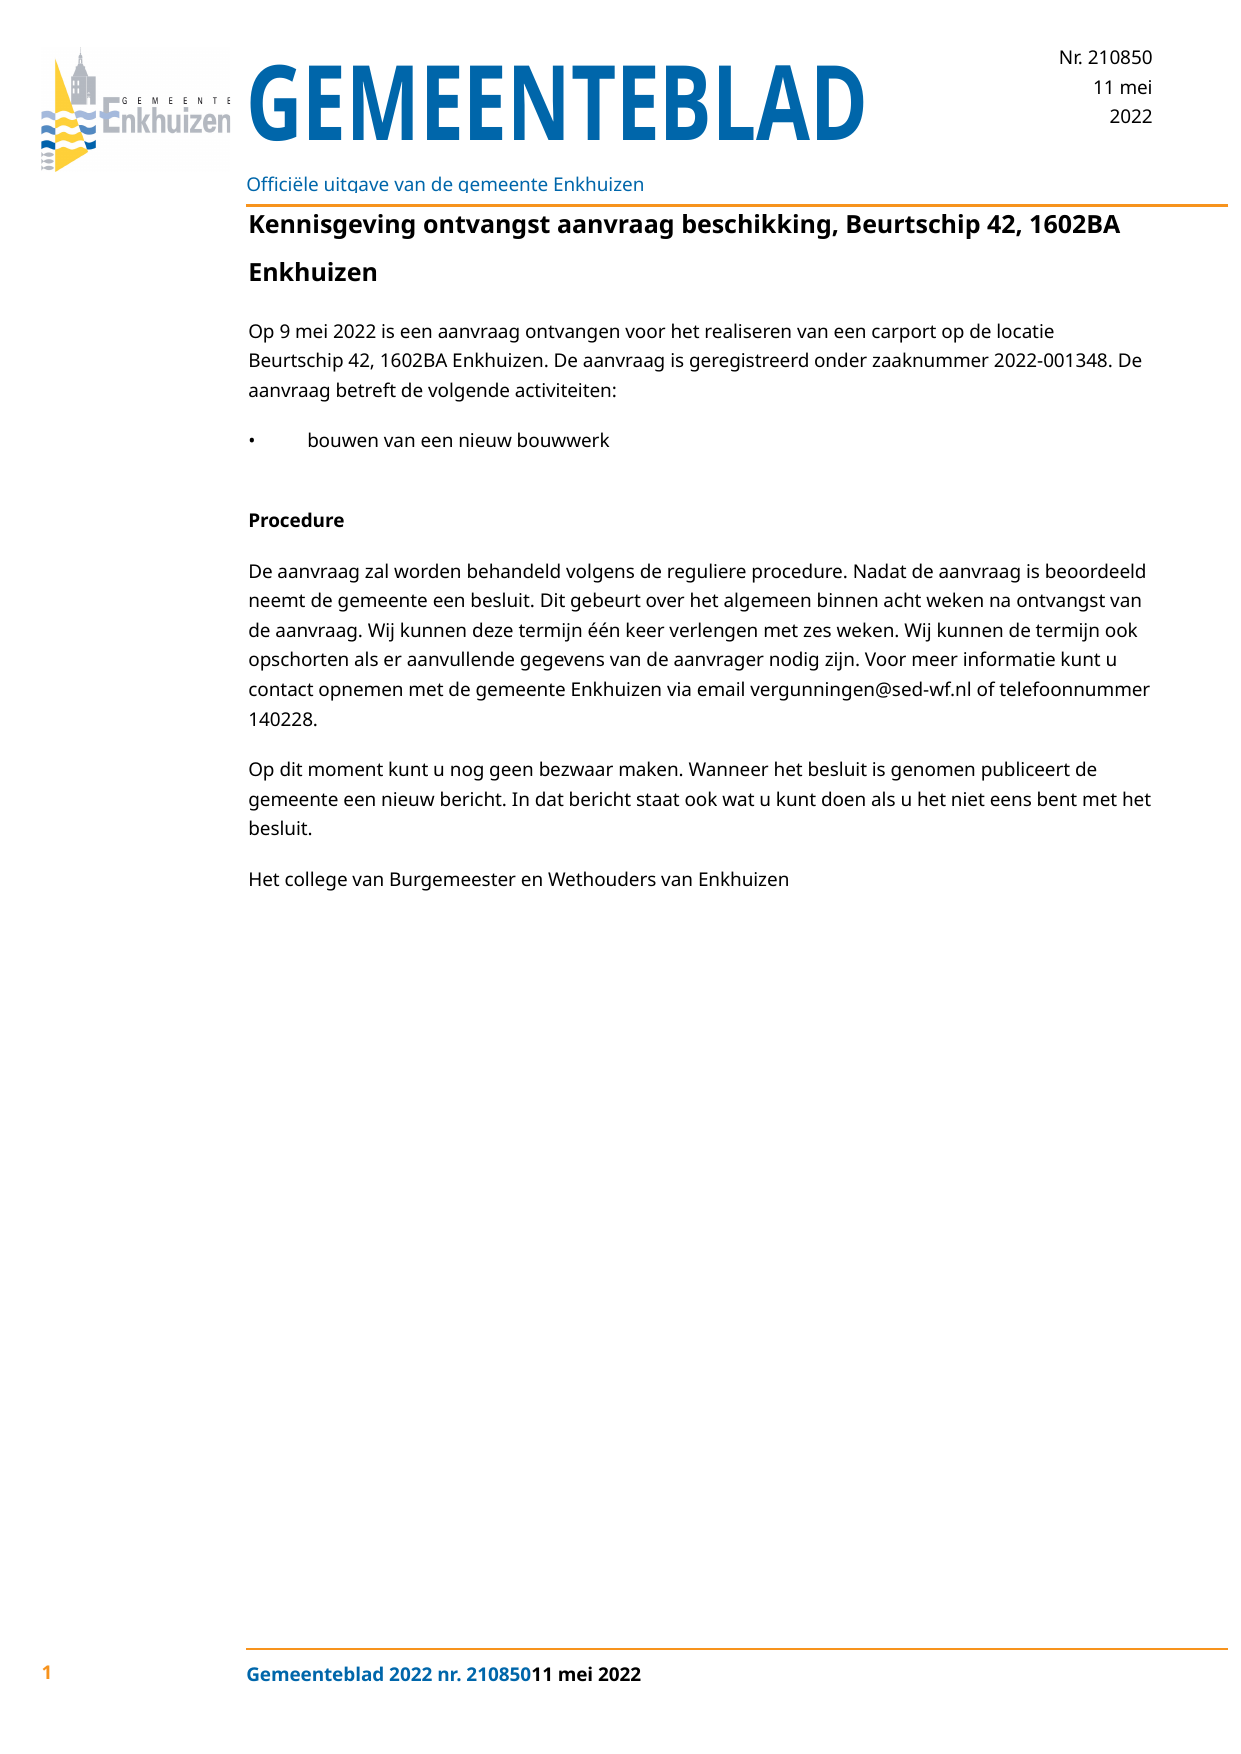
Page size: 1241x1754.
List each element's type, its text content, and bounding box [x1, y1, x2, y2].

text Procedure [248, 507, 1152, 533]
picture [41, 47, 231, 172]
text Op 9 mei 2022 is een aanvraag ontvangen voor het realiseren van een carport op de locatie Beurtschip 42, 1602BA Enkhuizen. De aanvraag is geregistreerd onder zaaknummer 2022-001348. De aanvraag betreft de volgende activiteiten: [248, 318, 1152, 403]
text Kennisgeving ontvangst aanvraag beschikking, Beurtschip 42, 1602BA Enkhuizen [248, 207, 1152, 288]
text Het college van Burgemeester en Wethouders van Enkhuizen [248, 866, 1152, 892]
text Op dit moment kunt u nog geen bezwaar maken. Wanneer het besluit is genomen publiceert de gemeente een nieuw bericht. In dat bericht staat ook wat u kunt doen als u het niet eens bent met het besluit. [248, 756, 1152, 841]
text De aanvraag zal worden behandeld volgens de reguliere procedure. Nadat de aanvraag is beoordeeld neemt de gemeente een besluit. Dit gebeurt over het algemeen binnen acht weken na ontvangst van de aanvraag. Wij kunnen deze termijn één keer verlengen met zes weken. Wij kunnen de termijn ook opschorten als er aanvullende gegevens van de aanvrager nodig zijn. Voor meer informatie kunt u contact opnemen met de gemeente Enkhuizen via email vergunningen@sed-wf.nl of telefoonnummer 140228. [248, 558, 1152, 732]
list bouwen van een nieuw bouwwerk [248, 427, 1152, 453]
